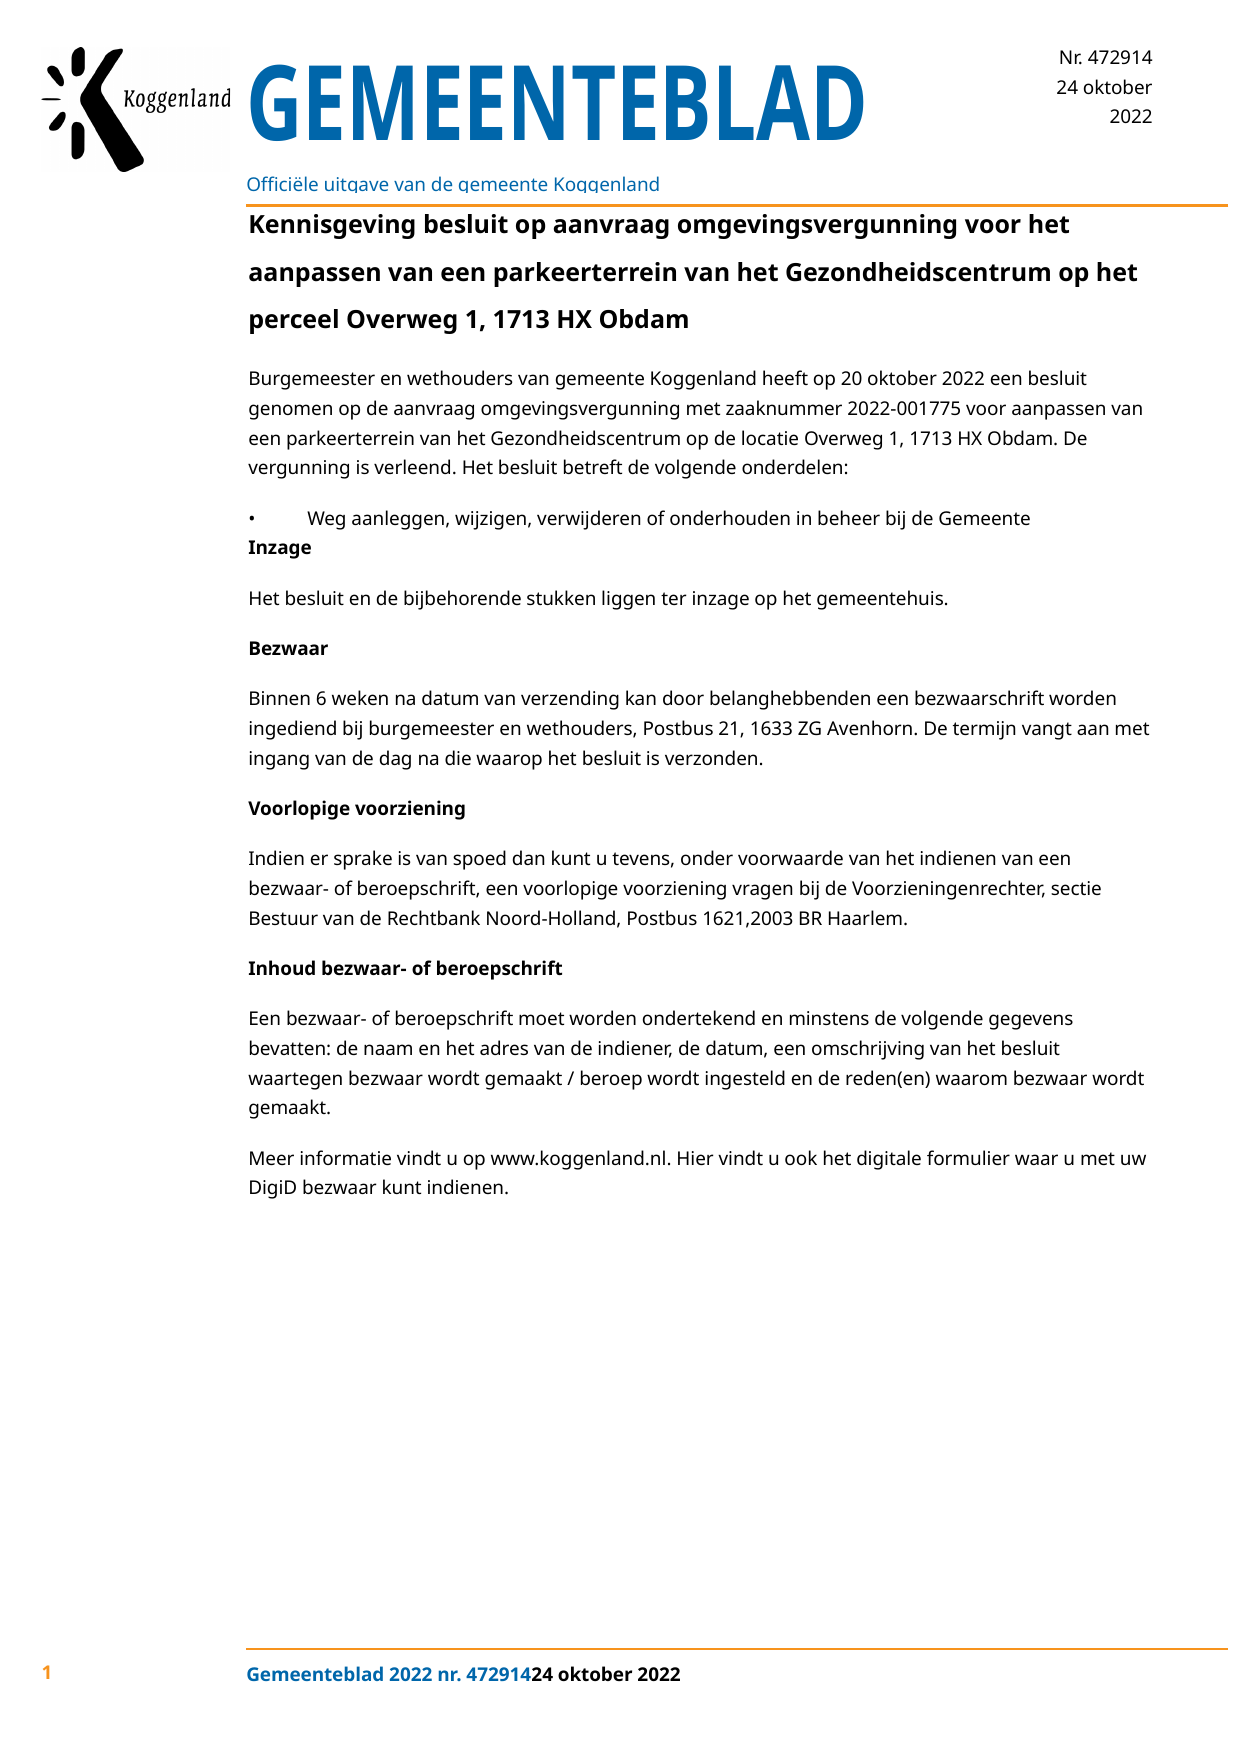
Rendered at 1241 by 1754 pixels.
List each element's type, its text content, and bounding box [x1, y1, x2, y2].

picture [41, 47, 231, 172]
text Inhoud bezwaar- of beroepschrift [248, 955, 1152, 981]
text Een bezwaar- of beroepschrift moet worden ondertekend en minstens de volgende gegevens bevatten: de naam en het adres van de indiener, de datum, een omschrijving van het besluit waartegen bezwaar wordt gemaakt / beroep wordt ingesteld en de reden(en) waarom bezwaar wordt gemaakt. [248, 1006, 1152, 1120]
text Meer informatie vindt u op www.koggenland.nl. Hier vindt u ook het digitale formulier waar u met uw DigiD bezwaar kunt indienen. [248, 1145, 1152, 1200]
text Voorlopige voorziening [248, 795, 1152, 821]
text Indien er sprake is van spoed dan kunt u tevens, onder voorwaarde van het indienen van een bezwaar- of beroepschrift, een voorlopige voorziening vragen bij de Voorzieningenrechter, sectie Bestuur van de Rechtbank Noord-Holland, Postbus 1621,2003 BR Haarlem. [248, 846, 1152, 930]
text Burgemeester en wethouders van gemeente Koggenland heeft op 20 oktober 2022 een besluit genomen op de aanvraag omgevingsvergunning met zaaknummer 2022-001775 voor aanpassen van een parkeerterrein van het Gezondheidscentrum op de locatie Overweg 1, 1713 HX Obdam. De vergunning is verleend. Het besluit betreft de volgende onderdelen: [248, 366, 1152, 480]
text Bezwaar [248, 635, 1152, 661]
list Weg aanleggen, wijzigen, verwijderen of onderhouden in beheer bij de Gemeente [248, 505, 1152, 530]
text Inzage [248, 534, 1152, 560]
text Binnen 6 weken na datum van verzending kan door belanghebbenden een bezwaarschrift worden ingediend bij burgemeester en wethouders, Postbus 21, 1633 ZG Avenhorn. De termijn vangt aan met ingang van de dag na die waarop het besluit is verzonden. [248, 686, 1152, 770]
text Het besluit en de bijbehorende stukken liggen ter inzage op het gemeentehuis. [248, 585, 1152, 610]
text Kennisgeving besluit op aanvraag omgevingsvergunning voor het aanpassen van een parkeerterrein van het Gezondheidscentrum op het perceel Overweg 1, 1713 HX Obdam [248, 207, 1152, 336]
